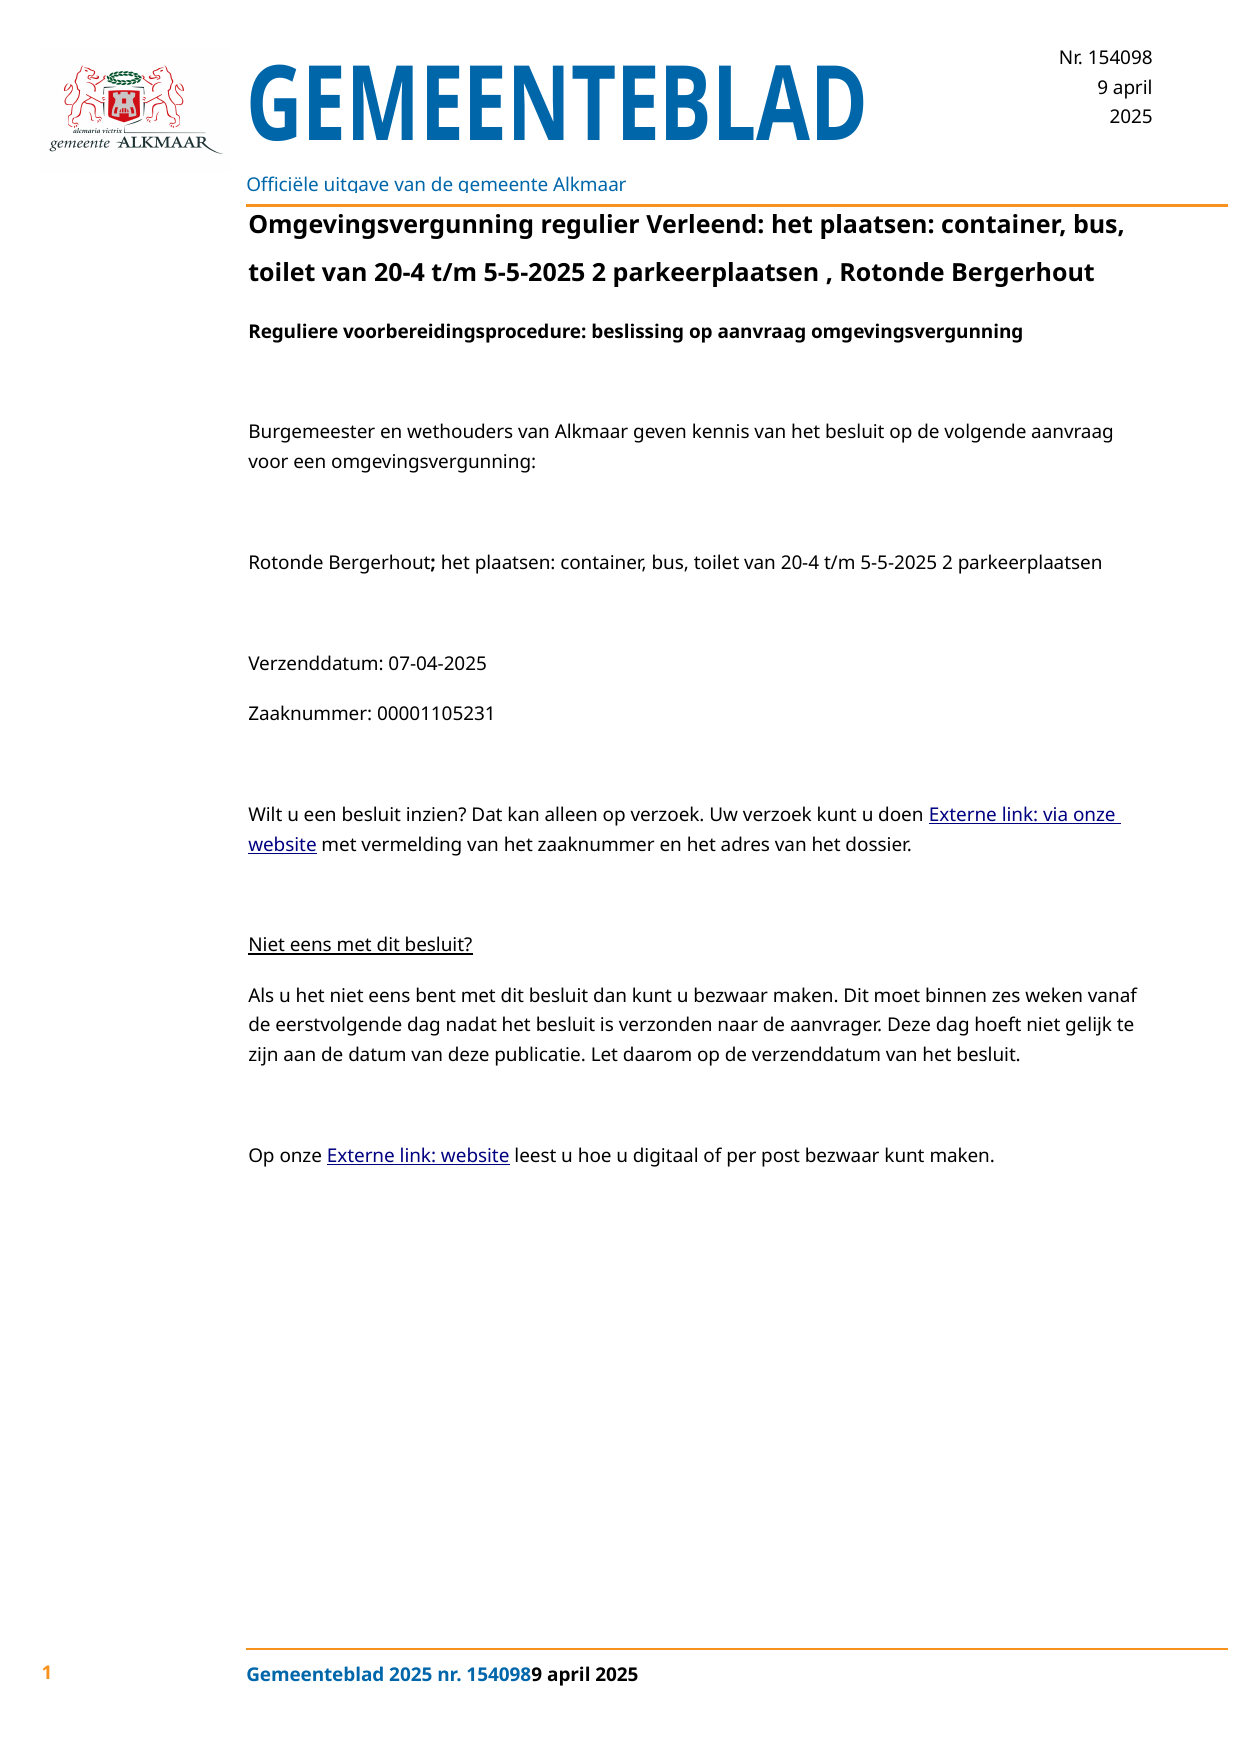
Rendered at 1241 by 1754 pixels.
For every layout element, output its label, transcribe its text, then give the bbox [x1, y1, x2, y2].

text Zaaknummer: 00001105231 [248, 700, 1152, 726]
text Op onze Externe link: website leest u hoe u digitaal of per post bezwaar kunt maken. [248, 1142, 1152, 1168]
text Als u het niet eens bent met dit besluit dan kunt u bezwaar maken. Dit moet binnen zes weken vanaf de eerstvolgende dag nadat het besluit is verzonden naar de aanvrager. Deze dag hoeft niet gelijk te zijn aan de datum van deze publicatie. Let daarom op de verzenddatum van het besluit. [248, 982, 1152, 1067]
picture [41, 47, 231, 172]
text Rotonde Bergerhout; het plaatsen: container, bus, toilet van 20-4 t/m 5-5-2025 2 parkeerplaatsen [248, 549, 1152, 575]
text Niet eens met dit besluit? [248, 932, 1152, 957]
text Wilt u een besluit inzien? Dat kan alleen op verzoek. Uw verzoek kunt u doen Externe link: via onze website met vermelding van het zaaknummer en het adres van het dossier. [248, 801, 1152, 857]
text Omgevingsvergunning regulier Verleend: het plaatsen: container, bus, toilet van 20-4 t/m 5-5-2025 2 parkeerplaatsen , Rotonde Bergerhout [248, 207, 1152, 288]
text Burgemeester en wethouders van Alkmaar geven kennis van het besluit op de volgende aanvraag voor een omgevingsvergunning: [248, 419, 1152, 474]
text Reguliere voorbereidingsprocedure: beslissing op aanvraag omgevingsvergunning [248, 318, 1152, 344]
text Verzenddatum: 07-04-2025 [248, 650, 1152, 676]
